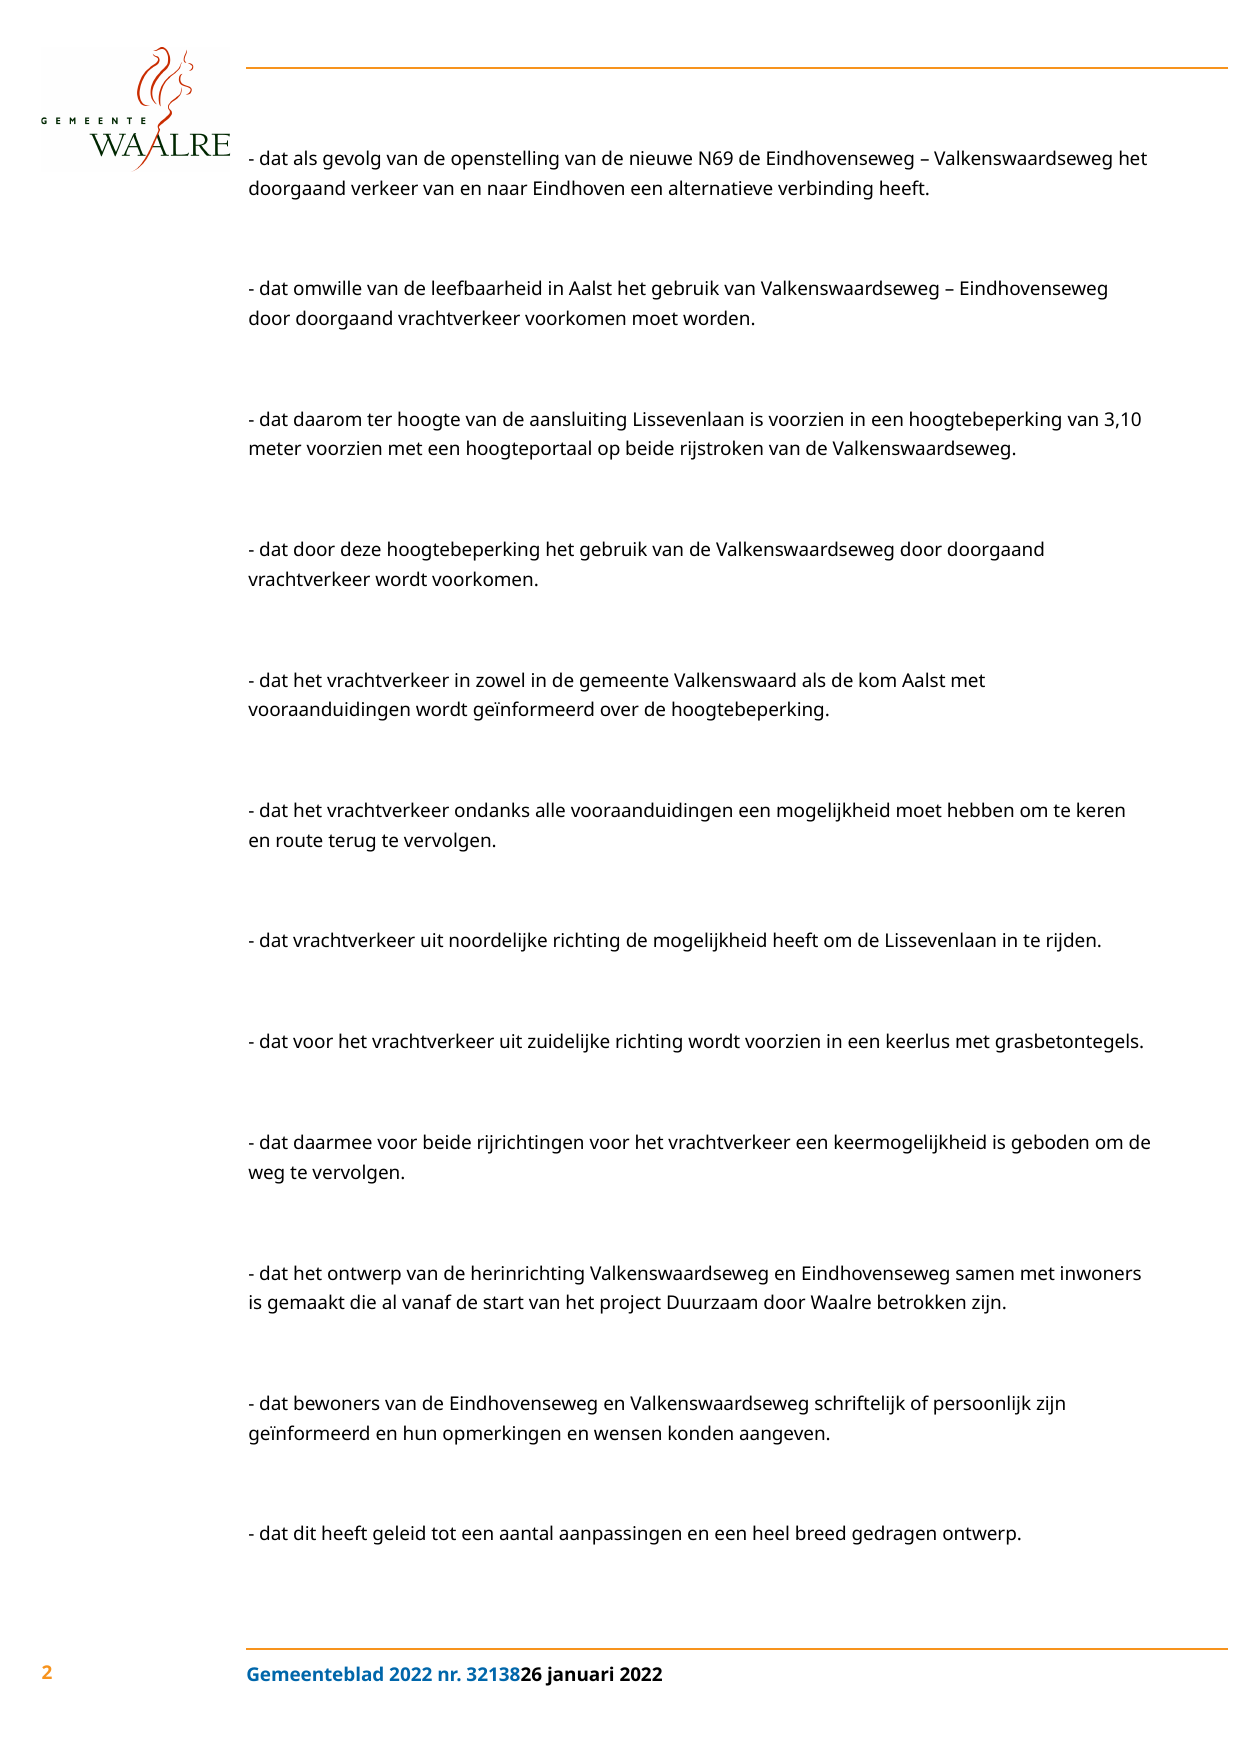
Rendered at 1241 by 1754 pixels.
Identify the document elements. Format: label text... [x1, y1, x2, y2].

text - dat het ontwerp van de herinrichting Valkenswaardseweg en Eindhovenseweg samen met inwoners is gemaakt die al vanaf de start van het project Duurzaam door Waalre betrokken zijn. [248, 1260, 1152, 1315]
text - dat voor het vrachtverkeer uit zuidelijke richting wordt voorzien in een keerlus met grasbetontegels. [248, 1028, 1152, 1054]
text - dat daarom ter hoogte van de aansluiting Lissevenlaan is voorzien in een hoogtebeperking van 3,10 meter voorzien met een hoogteportaal op beide rijstroken van de Valkenswaardseweg. [248, 406, 1152, 461]
text - dat daarmee voor beide rijrichtingen voor het vrachtverkeer een keermogelijkheid is geboden om de weg te vervolgen. [248, 1129, 1152, 1185]
text - dat het vrachtverkeer ondanks alle vooraanduidingen een mogelijkheid moet hebben om te keren en route terug te vervolgen. [248, 797, 1152, 853]
text - dat dit heeft geleid tot een aantal aanpassingen en een heel breed gedragen ontwerp. [248, 1521, 1152, 1546]
text - dat bewoners van de Eindhovenseweg en Valkenswaardseweg schriftelijk of persoonlijk zijn geïnformeerd en hun opmerkingen en wensen konden aangeven. [248, 1390, 1152, 1446]
text - dat als gevolg van de openstelling van de nieuwe N69 de Eindhovenseweg – Valkenswaardseweg het doorgaand verkeer van en naar Eindhoven een alternatieve verbinding heeft. [248, 145, 1152, 201]
text - dat vrachtverkeer uit noordelijke richting de mogelijkheid heeft om de Lissevenlaan in te rijden. [248, 928, 1152, 953]
text - dat het vrachtverkeer in zowel in de gemeente Valkenswaard als de kom Aalst met vooraanduidingen wordt geïnformeerd over de hoogtebeperking. [248, 667, 1152, 722]
text - dat omwille van de leefbaarheid in Aalst het gebruik van Valkenswaardseweg – Eindhovenseweg door doorgaand vrachtverkeer voorkomen moet worden. [248, 276, 1152, 331]
text - dat door deze hoogtebeperking het gebruik van de Valkenswaardseweg door doorgaand vrachtverkeer wordt voorkomen. [248, 536, 1152, 592]
picture [41, 47, 231, 172]
